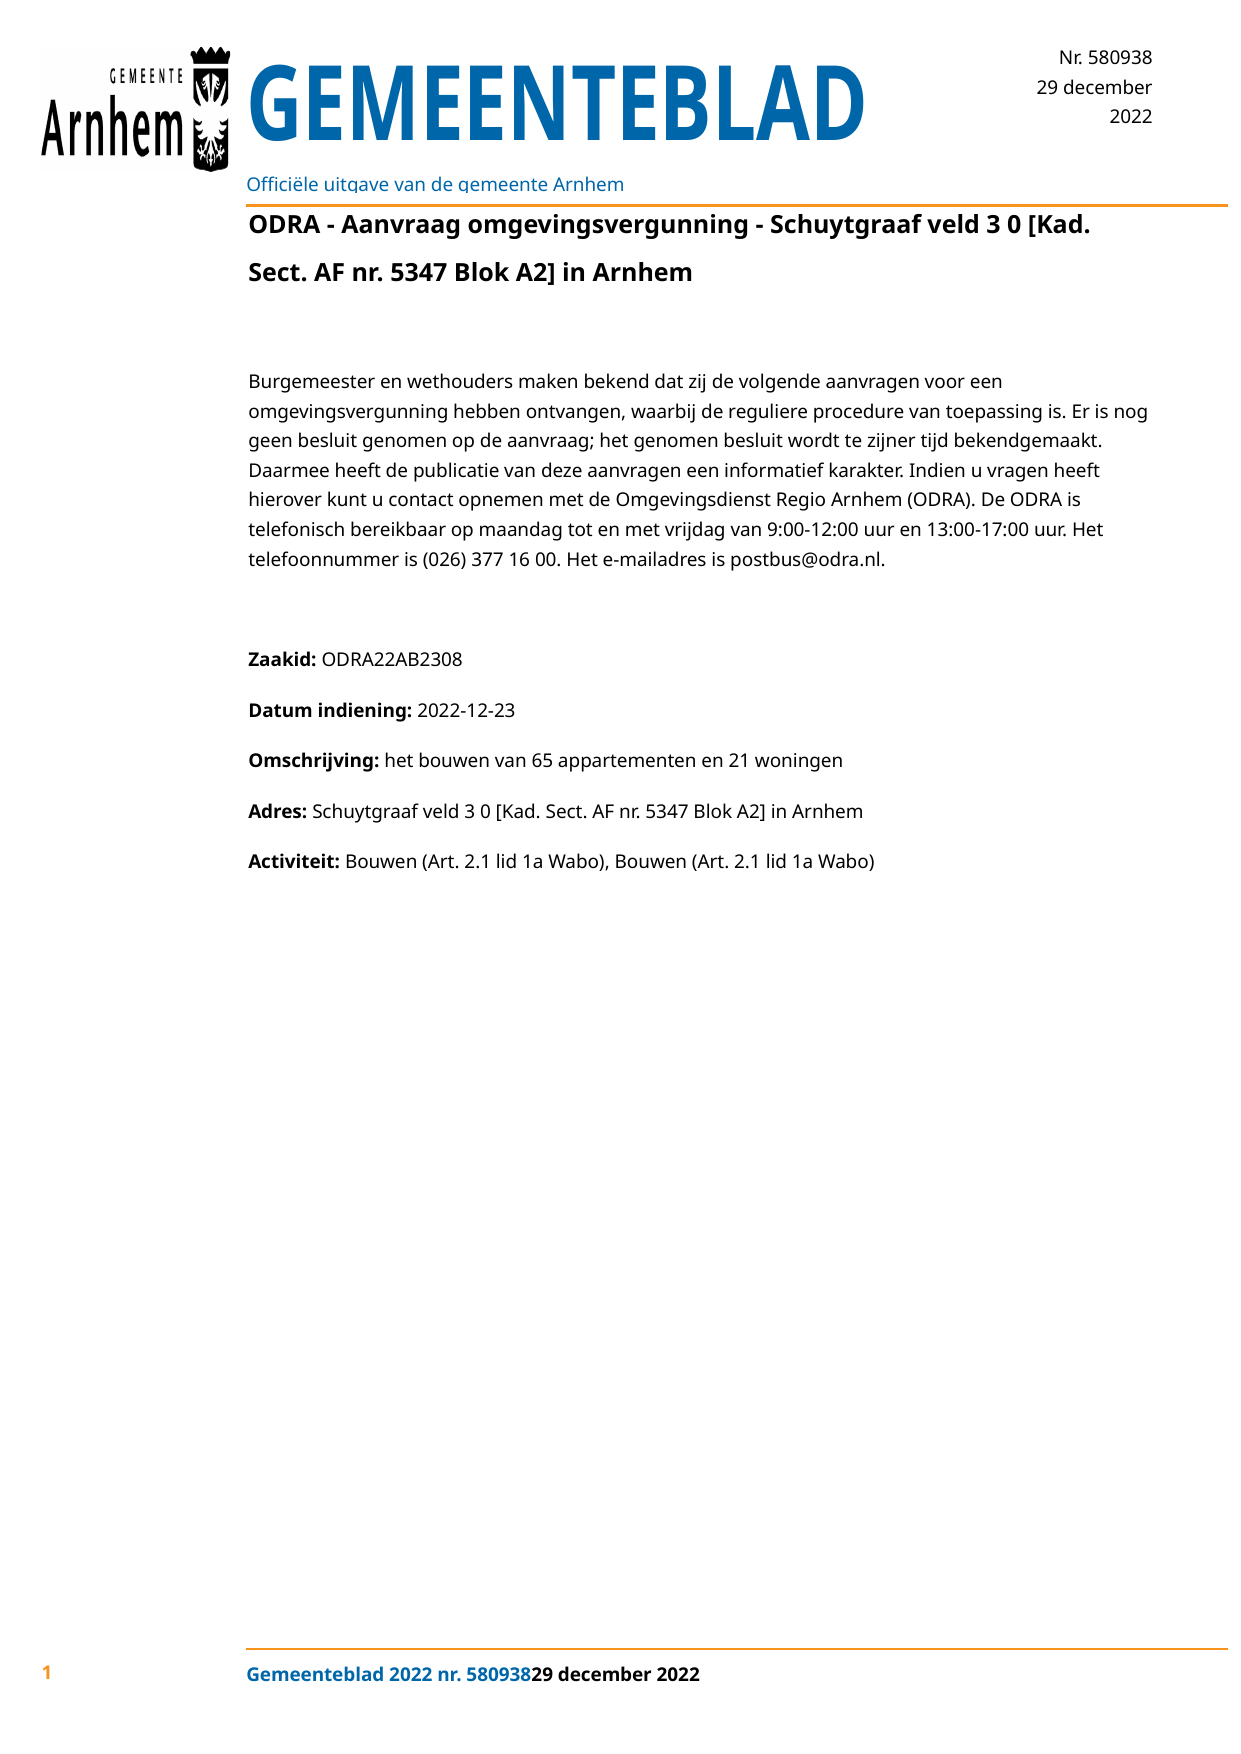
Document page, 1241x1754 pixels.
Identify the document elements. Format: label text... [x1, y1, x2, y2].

text ODRA - Aanvraag omgevingsvergunning - Schuytgraaf veld 3 0 [Kad. Sect. AF nr. 5347 Blok A2] in Arnhem [248, 207, 1152, 288]
picture [41, 47, 231, 172]
text Omschrijving: het bouwen van 65 appartementen en 21 woningen [248, 747, 1152, 773]
text Datum indiening: 2022-12-23 [248, 697, 1152, 723]
text Activiteit: Bouwen (Art. 2.1 lid 1a Wabo), Bouwen (Art. 2.1 lid 1a Wabo) [248, 848, 1152, 874]
text Adres: Schuytgraaf veld 3 0 [Kad. Sect. AF nr. 5347 Blok A2] in Arnhem [248, 798, 1152, 824]
text Zaakid: ODRA22AB2308 [248, 647, 1152, 672]
text Burgemeester en wethouders maken bekend dat zij de volgende aanvragen voor een omgevingsvergunning hebben ontvangen, waarbij de reguliere procedure van toepassing is. Er is nog geen besluit genomen op de aanvraag; het genomen besluit wordt te zijner tijd bekendgemaakt. Daarmee heeft de publicatie van deze aanvragen een informatief karakter. Indien u vragen heeft hierover kunt u contact opnemen met de Omgevingsdienst Regio Arnhem (ODRA). De ODRA is telefonisch bereikbaar op maandag tot en met vrijdag van 9:00-12:00 uur en 13:00-17:00 uur. Het telefoonnummer is (026) 377 16 00. Het e-mailadres is postbus@odra.nl. [248, 368, 1152, 572]
